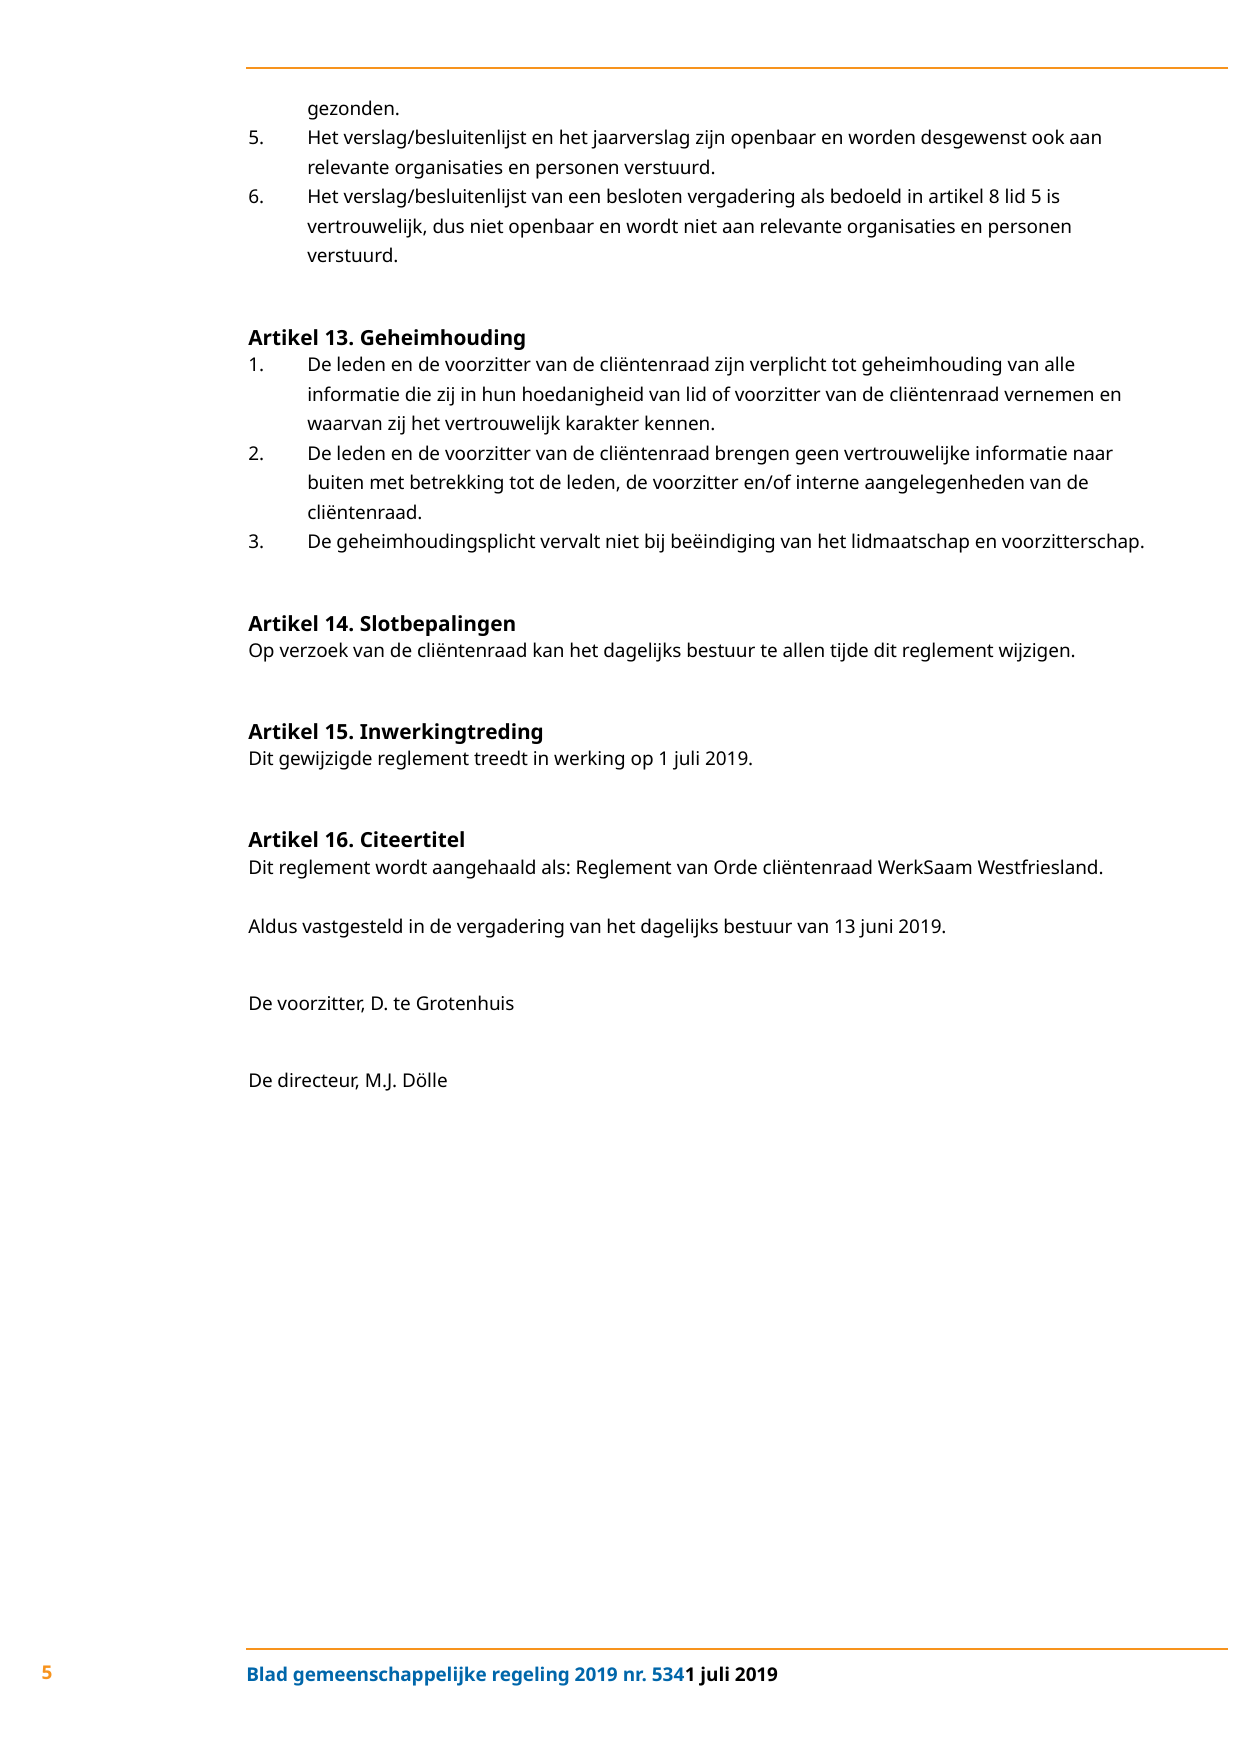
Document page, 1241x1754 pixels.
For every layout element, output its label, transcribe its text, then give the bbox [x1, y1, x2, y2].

picture [41, 47, 231, 172]
text Artikel 14. Slotbepalingen [248, 609, 1152, 637]
list De leden en de voorzitter van de cliëntenraad brengen geen vertrouwelijke informatie naar buiten met betrekking tot de leden, de voorzitter en/of interne aangelegenheden van de cliëntenraad. [248, 440, 1152, 525]
text De directeur, M.J. Dölle [248, 1067, 1152, 1093]
list De leden en de voorzitter van de cliëntenraad zijn verplicht tot geheimhouding van alle informatie die zij in hun hoedanigheid van lid of voorzitter van de cliëntenraad vernemen en waarvan zij het vertrouwelijk karakter kennen. [248, 351, 1152, 436]
text Artikel 16. Citeertitel [248, 826, 1152, 854]
text Dit gewijzigde reglement treedt in werking op 1 juli 2019. [248, 746, 1152, 771]
text Artikel 15. Inwerkingtreding [248, 717, 1152, 746]
list Het verslag/besluitenlijst van een besloten vergadering als bedoeld in artikel 8 lid 5 is vertrouwelijk, dus niet openbaar en wordt niet aan relevante organisaties en personen verstuurd. [248, 183, 1152, 268]
text Op verzoek van de cliëntenraad kan het dagelijks bestuur te allen tijde dit reglement wijzigen. [248, 637, 1152, 663]
text Artikel 13. Geheimhouding [248, 323, 1152, 351]
list gezonden. [248, 95, 1152, 121]
text Dit reglement wordt aangehaald als: Reglement van Orde cliëntenraad WerkSaam Westfriesland. [248, 854, 1152, 880]
list Het verslag/besluitenlijst en het jaarverslag zijn openbaar en worden desgewenst ook aan relevante organisaties en personen verstuurd. [248, 124, 1152, 180]
text De voorzitter, D. te Grotenhuis [248, 990, 1152, 1016]
text Aldus vastgesteld in de vergadering van het dagelijks bestuur van 13 juni 2019. [248, 913, 1152, 939]
list De geheimhoudingsplicht vervalt niet bij beëindiging van het lidmaatschap en voorzitterschap. [248, 529, 1152, 554]
